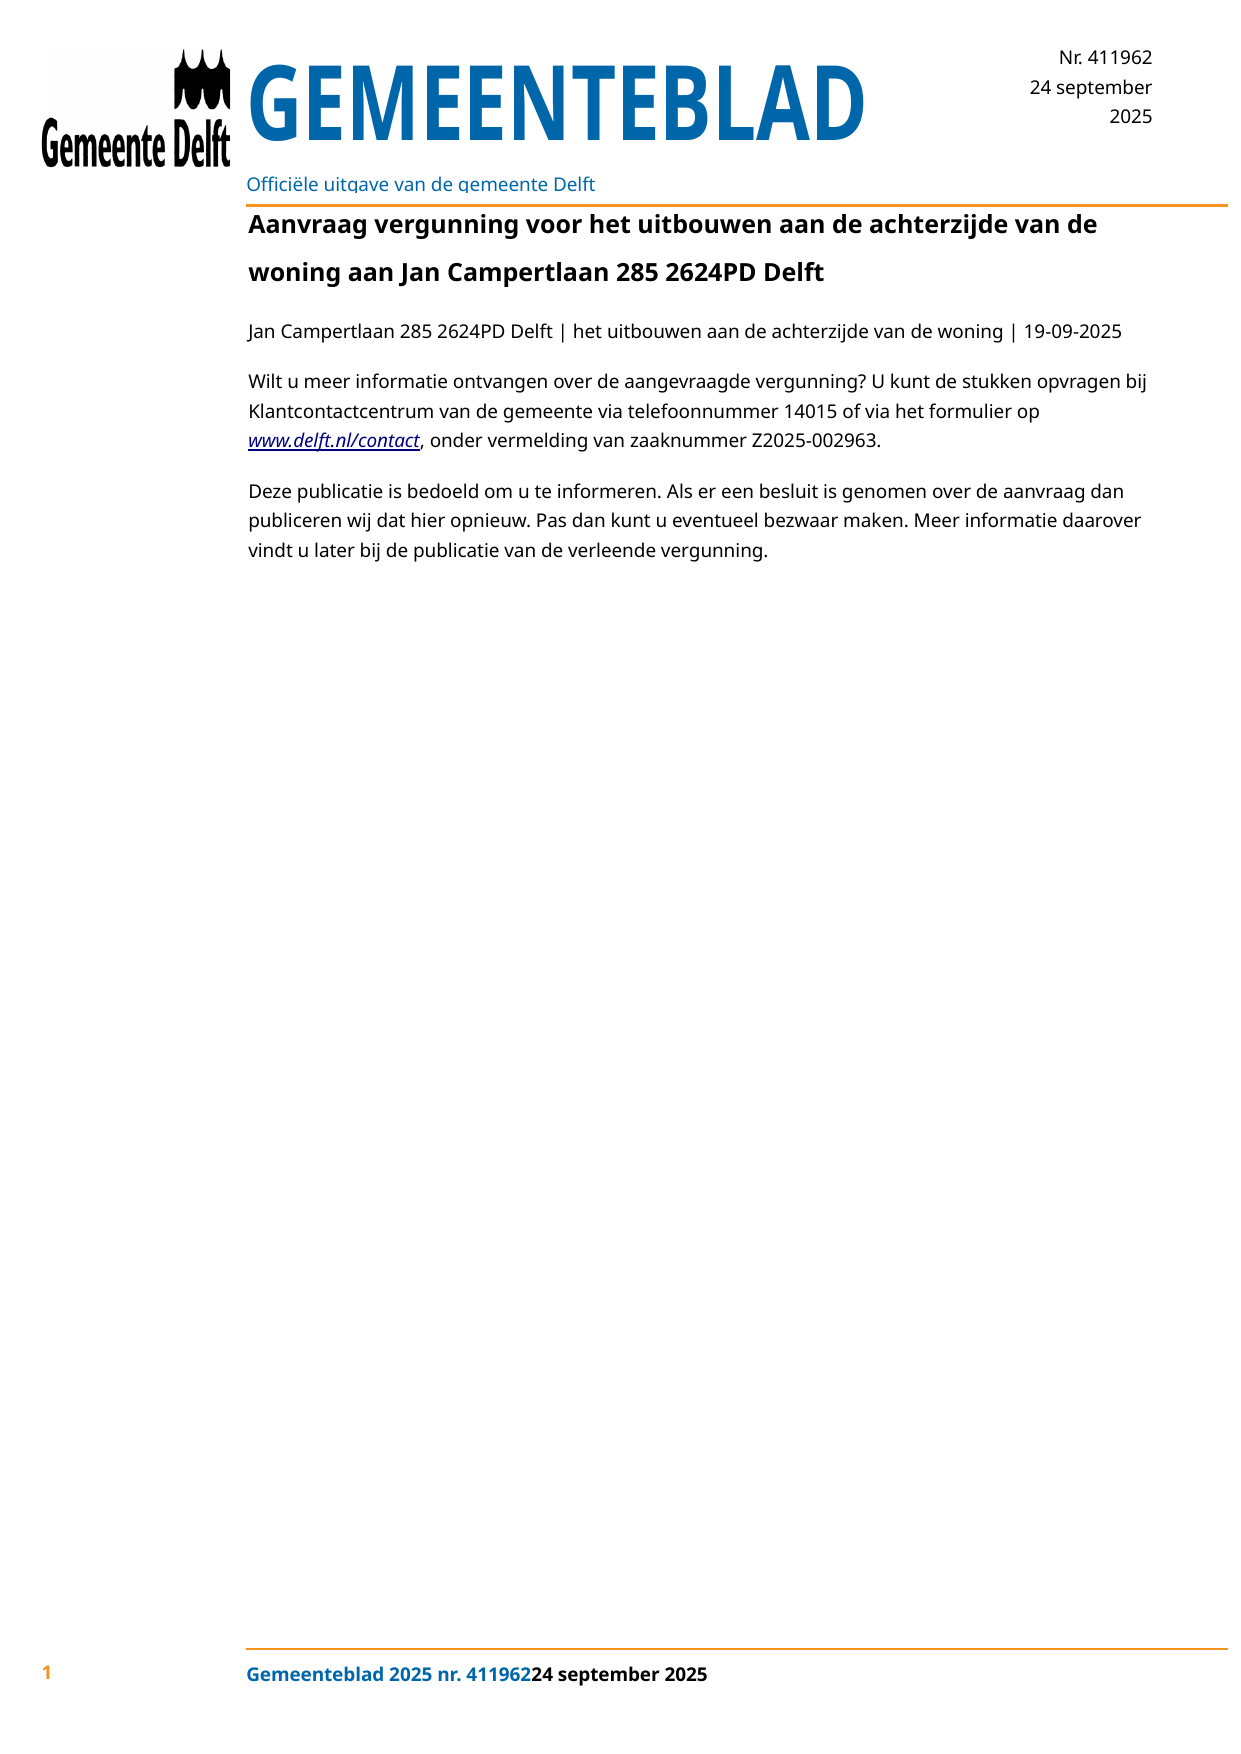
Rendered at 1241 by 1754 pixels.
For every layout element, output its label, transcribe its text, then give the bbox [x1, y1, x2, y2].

text Jan Campertlaan 285 2624PD Delft | het uitbouwen aan de achterzijde van de woning | 19-09-2025 [248, 318, 1152, 344]
picture [41, 47, 231, 172]
text Deze publicatie is bedoeld om u te informeren. Als er een besluit is genomen over de aanvraag dan publiceren wij dat hier opnieuw. Pas dan kunt u eventueel bezwaar maken. Meer informatie daarover vindt u later bij de publicatie van de verleende vergunning. [248, 478, 1152, 563]
text Wilt u meer informatie ontvangen over de aangevraagde vergunning? U kunt de stukken opvragen bij Klantcontactcentrum van de gemeente via telefoonnummer 14015 of via het formulier op www.delft.nl/contact, onder vermelding van zaaknummer Z2025-002963. [248, 368, 1152, 453]
text Aanvraag vergunning voor het uitbouwen aan de achterzijde van de woning aan Jan Campertlaan 285 2624PD Delft [248, 207, 1152, 288]
